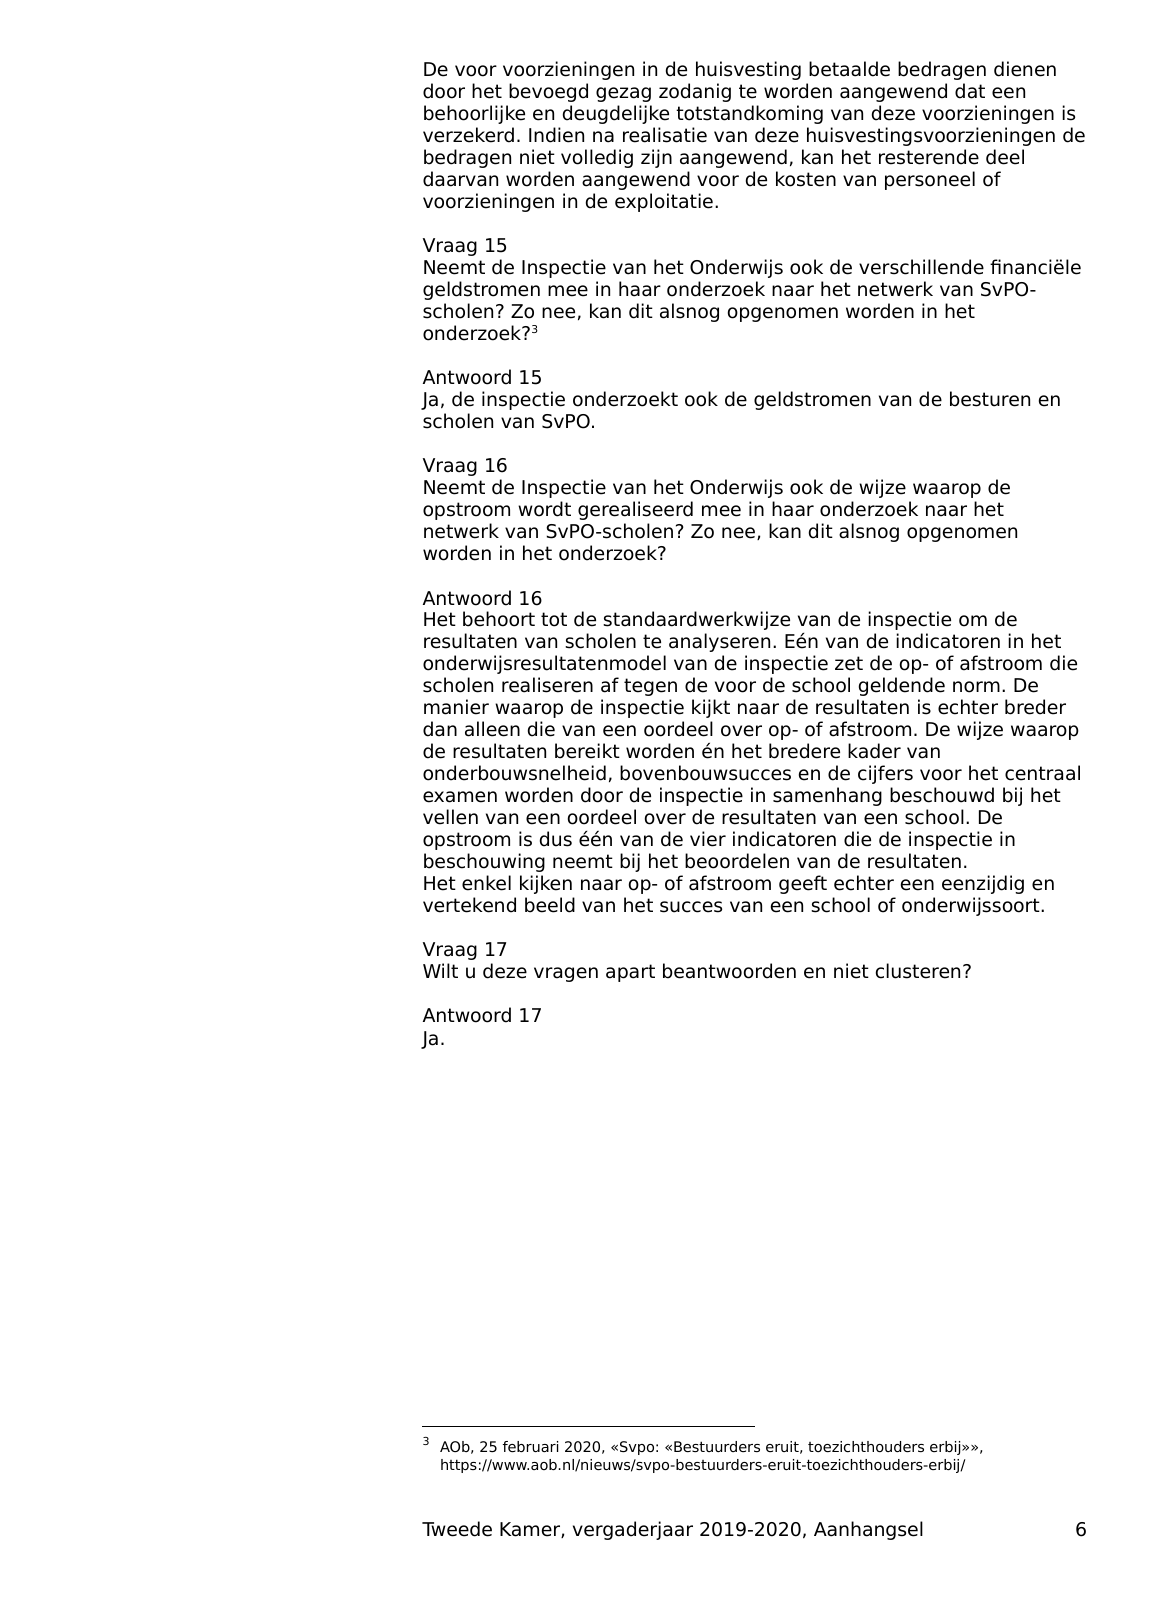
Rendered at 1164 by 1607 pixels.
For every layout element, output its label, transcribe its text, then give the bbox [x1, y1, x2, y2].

text Antwoord 16 [422, 587, 1087, 609]
text Wilt u deze vragen apart beantwoorden en niet clusteren? [422, 961, 1087, 983]
text Vraag 16 [422, 455, 1087, 477]
text Ja, de inspectie onderzoekt ook de geldstromen van de besturen en scholen van SvPO. [422, 389, 1087, 433]
text De voor voorzieningen in de huisvesting betaalde bedragen dienen door het bevoegd gezag zodanig te worden aangewend dat een behoorlijke en deugdelijke totstandkoming van deze voorzieningen is verzekerd. Indien na realisatie van deze huisvestingsvoorzieningen de bedragen niet volledig zijn aangewend, kan het resterende deel daarvan worden aangewend voor de kosten van personeel of voorzieningen in de exploitatie. [422, 59, 1087, 213]
text Neemt de Inspectie van het Onderwijs ook de wijze waarop de opstroom wordt gerealiseerd mee in haar onderzoek naar het netwerk van SvPO-scholen? Zo nee, kan dit alsnog opgenomen worden in het onderzoek? [422, 477, 1087, 565]
text Het enkel kijken naar op- of afstroom geeft echter een eenzijdig en vertekend beeld van het succes van een school of onderwijssoort. [422, 873, 1087, 917]
text Antwoord 15 [422, 367, 1087, 389]
text Neemt de Inspectie van het Onderwijs ook de verschillende financiële geldstromen mee in haar onderzoek naar het netwerk van SvPO-scholen? Zo nee, kan dit alsnog opgenomen worden in het onderzoek? [422, 257, 1087, 345]
text Het behoort tot de standaardwerkwijze van de inspectie om de resultaten van scholen te analyseren. Eén van de indicatoren in het onderwijsresultatenmodel van de inspectie zet de op- of afstroom die scholen realiseren af tegen de voor de school geldende norm. De manier waarop de inspectie kijkt naar de resultaten is echter breder dan alleen die van een oordeel over op- of afstroom. De wijze waarop de resultaten bereikt worden én het bredere kader van onderbouwsnelheid, bovenbouwsucces en de cijfers voor het centraal examen worden door de inspectie in samenhang beschouwd bij het vellen van een oordeel over de resultaten van een school. De opstroom is dus één van de vier indicatoren die de inspectie in beschouwing neemt bij het beoordelen van de resultaten. [422, 609, 1087, 873]
text Ja. [422, 1027, 1087, 1049]
text Vraag 15 [422, 235, 1087, 257]
text AOb, 25 februari 2020, «Svpo: «Bestuurders eruit, toezichthouders erbij»», https://www.aob.nl/nieuws/svpo-bestuurders-eruit-toezichthouders-erbij/ [422, 1435, 1087, 1474]
text Vraag 17 [422, 939, 1087, 961]
text Antwoord 17 [422, 1005, 1087, 1027]
